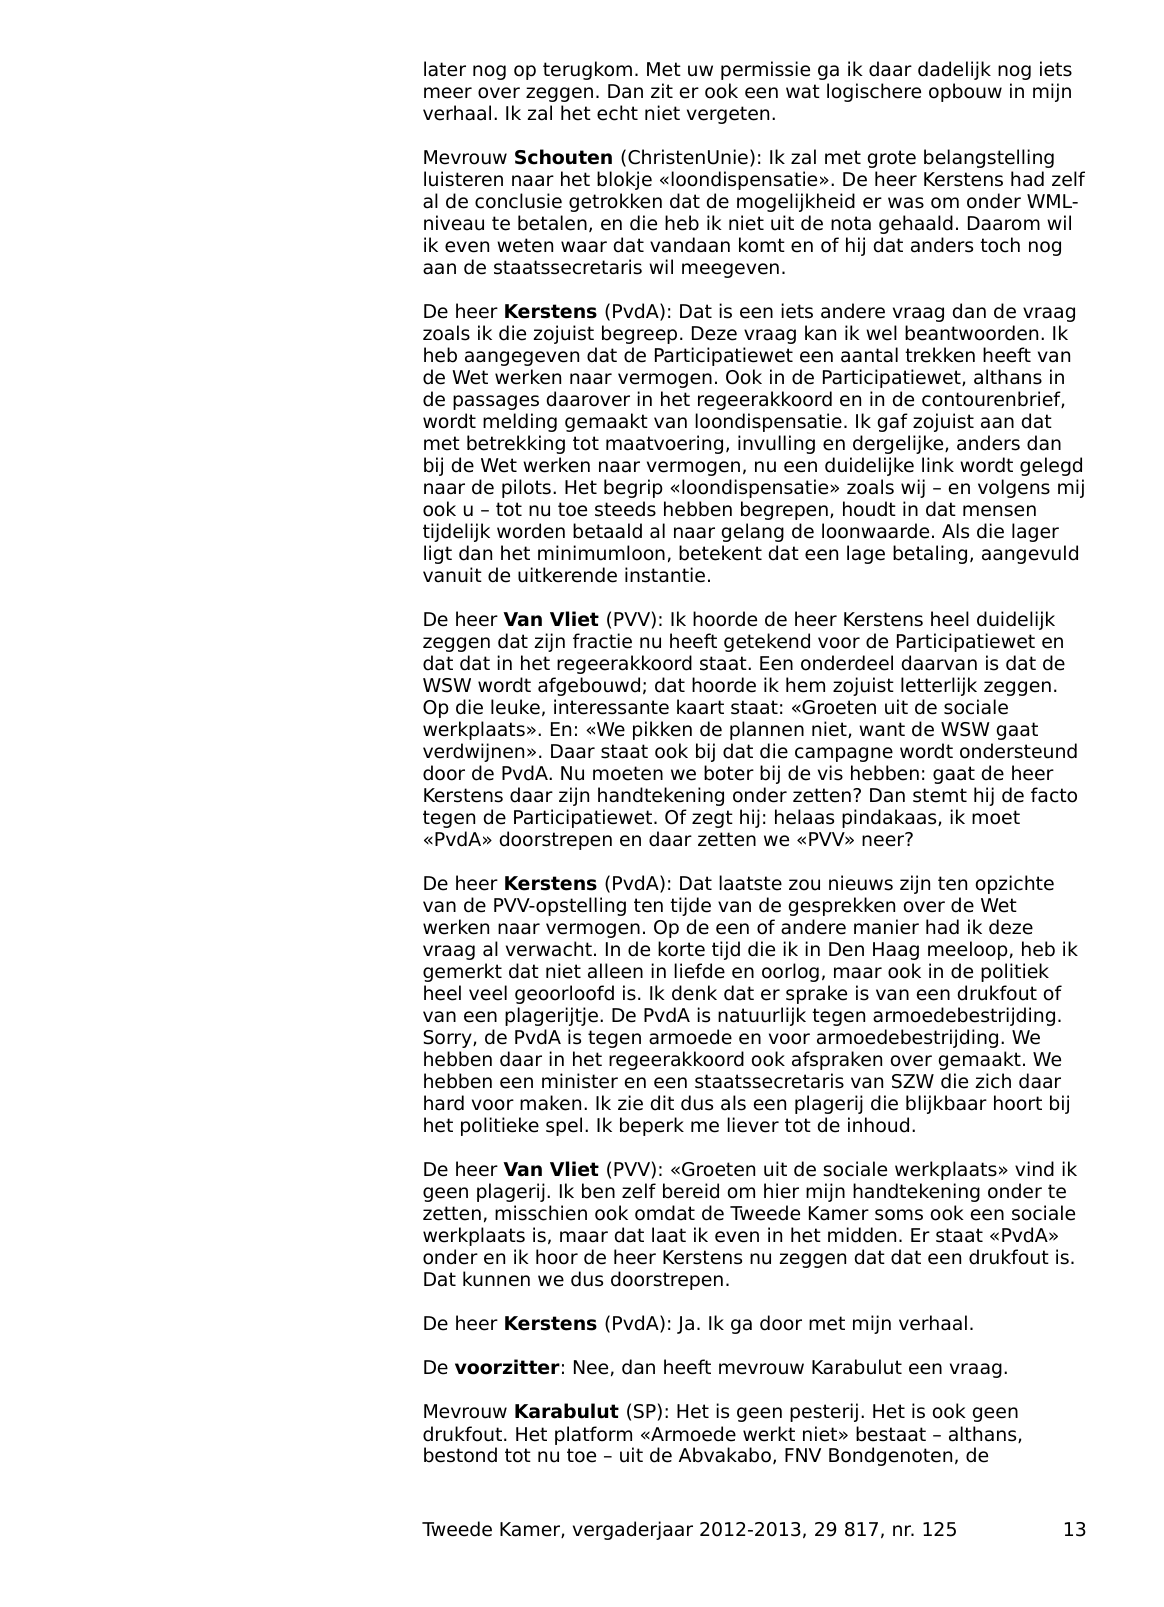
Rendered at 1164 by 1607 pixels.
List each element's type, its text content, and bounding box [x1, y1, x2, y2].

text De heer Kerstens (PvdA): Dat is een iets andere vraag dan de vraag zoals ik die zojuist begreep. Deze vraag kan ik wel beantwoorden. Ik heb aangegeven dat de Participatiewet een aantal trekken heeft van de Wet werken naar vermogen. Ook in de Participatiewet, althans in de passages daarover in het regeerakkoord en in de contourenbrief, wordt melding gemaakt van loondispensatie. Ik gaf zojuist aan dat met betrekking tot maatvoering, invulling en dergelijke, anders dan bij de Wet werken naar vermogen, nu een duidelijke link wordt gelegd naar de pilots. Het begrip «loondispensatie» zoals wij – en volgens mij ook u – tot nu toe steeds hebben begrepen, houdt in dat mensen tijdelijk worden betaald al naar gelang de loonwaarde. Als die lager ligt dan het minimumloon, betekent dat een lage betaling, aangevuld vanuit de uitkerende instantie. [422, 301, 1087, 587]
text De heer Van Vliet (PVV): «Groeten uit de sociale werkplaats» vind ik geen plagerij. Ik ben zelf bereid om hier mijn handtekening onder te zetten, misschien ook omdat de Tweede Kamer soms ook een sociale werkplaats is, maar dat laat ik even in het midden. Er staat «PvdA» onder en ik hoor de heer Kerstens nu zeggen dat dat een drukfout is. Dat kunnen we dus doorstrepen. [422, 1159, 1087, 1291]
text De heer Kerstens (PvdA): Ja. Ik ga door met mijn verhaal. [422, 1313, 1087, 1335]
text De voorzitter: Nee, dan heeft mevrouw Karabulut een vraag. [422, 1357, 1087, 1379]
text later nog op terugkom. Met uw permissie ga ik daar dadelijk nog iets meer over zeggen. Dan zit er ook een wat logischere opbouw in mijn verhaal. Ik zal het echt niet vergeten. [422, 59, 1087, 125]
text Mevrouw Karabulut (SP): Het is geen pesterij. Het is ook geen drukfout. Het platform «Armoede werkt niet» bestaat – althans, bestond tot nu toe – uit de Abvakabo, FNV Bondgenoten, de [422, 1401, 1087, 1467]
text De heer Van Vliet (PVV): Ik hoorde de heer Kerstens heel duidelijk zeggen dat zijn fractie nu heeft getekend voor de Participatiewet en dat dat in het regeerakkoord staat. Een onderdeel daarvan is dat de WSW wordt afgebouwd; dat hoorde ik hem zojuist letterlijk zeggen. Op die leuke, interessante kaart staat: «Groeten uit de sociale werkplaats». En: «We pikken de plannen niet, want de WSW gaat verdwijnen». Daar staat ook bij dat die campagne wordt ondersteund door de PvdA. Nu moeten we boter bij de vis hebben: gaat de heer Kerstens daar zijn handtekening onder zetten? Dan stemt hij de facto tegen de Participatiewet. Of zegt hij: helaas pindakaas, ik moet «PvdA» doorstrepen en daar zetten we «PVV» neer? [422, 609, 1087, 851]
text De heer Kerstens (PvdA): Dat laatste zou nieuws zijn ten opzichte van de PVV-opstelling ten tijde van de gesprekken over de Wet werken naar vermogen. Op de een of andere manier had ik deze vraag al verwacht. In de korte tijd die ik in Den Haag meeloop, heb ik gemerkt dat niet alleen in liefde en oorlog, maar ook in de politiek heel veel geoorloofd is. Ik denk dat er sprake is van een drukfout of van een plagerijtje. De PvdA is natuurlijk tegen armoedebestrijding. Sorry, de PvdA is tegen armoede en voor armoedebestrijding. We hebben daar in het regeerakkoord ook afspraken over gemaakt. We hebben een minister en een staatssecretaris van SZW die zich daar hard voor maken. Ik zie dit dus als een plagerij die blijkbaar hoort bij het politieke spel. Ik beperk me liever tot de inhoud. [422, 873, 1087, 1137]
text Mevrouw Schouten (ChristenUnie): Ik zal met grote belangstelling luisteren naar het blokje «loondispensatie». De heer Kerstens had zelf al de conclusie getrokken dat de mogelijkheid er was om onder WML-niveau te betalen, en die heb ik niet uit de nota gehaald. Daarom wil ik even weten waar dat vandaan komt en of hij dat anders toch nog aan de staatssecretaris wil meegeven. [422, 147, 1087, 279]
